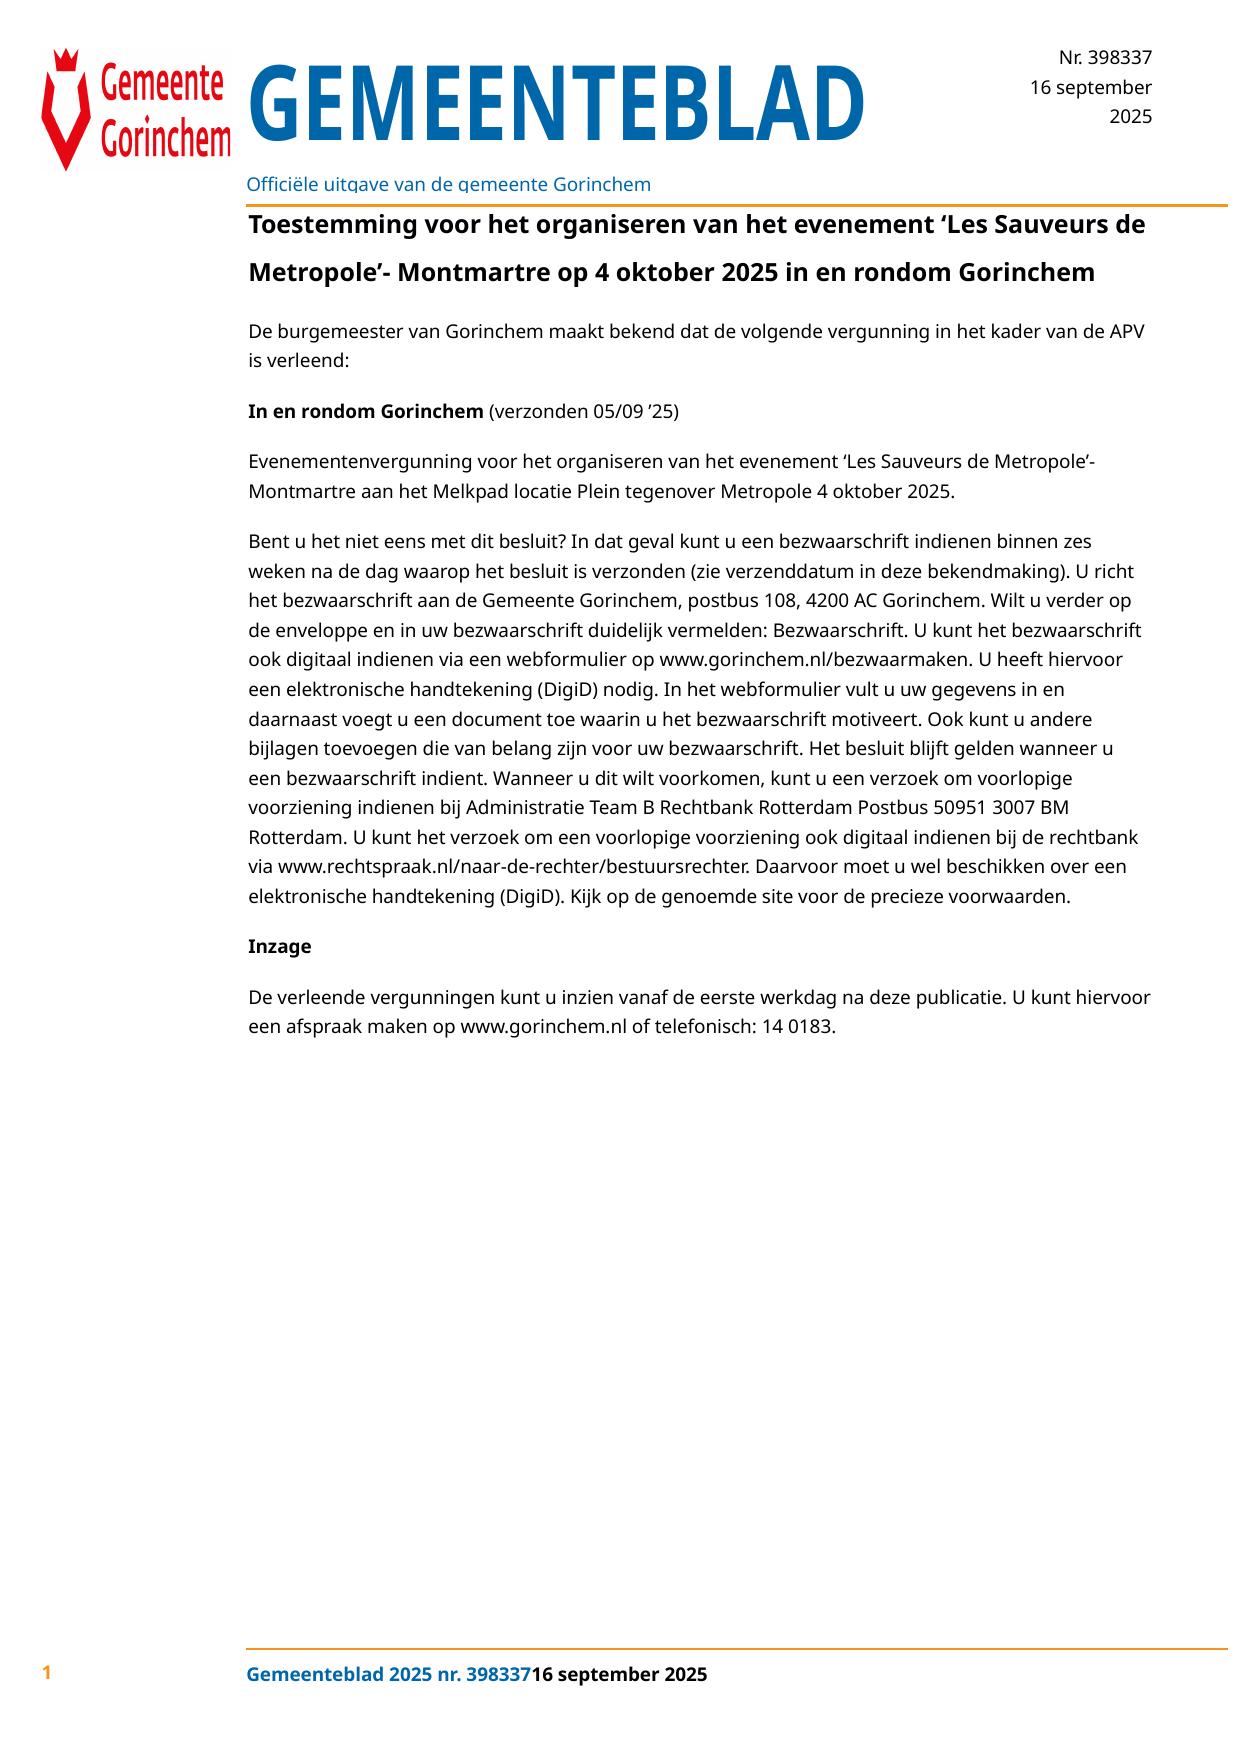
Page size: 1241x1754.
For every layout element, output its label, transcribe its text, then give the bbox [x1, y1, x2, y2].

text Evenementenvergunning voor het organiseren van het evenement ‘Les Sauveurs de Metropole’- Montmartre aan het Melkpad locatie Plein tegenover Metropole 4 oktober 2025. [248, 448, 1152, 504]
text Inzage [248, 934, 1152, 959]
text Toestemming voor het organiseren van het evenement ‘Les Sauveurs de Metropole’- Montmartre op 4 oktober 2025 in en rondom Gorinchem [248, 207, 1152, 288]
text De burgemeester van Gorinchem maakt bekend dat de volgende vergunning in het kader van de APV is verleend: [248, 318, 1152, 373]
picture [41, 47, 231, 172]
text De verleende vergunningen kunt u inzien vanaf de eerste werkdag na deze publicatie. U kunt hiervoor een afspraak maken op www.gorinchem.nl of telefonisch: 14 0183. [248, 984, 1152, 1039]
text Bent u het niet eens met dit besluit? In dat geval kunt u een bezwaarschrift indienen binnen zes weken na de dag waarop het besluit is verzonden (zie verzenddatum in deze bekendmaking). U richt het bezwaarschrift aan de Gemeente Gorinchem, postbus 108, 4200 AC Gorinchem. Wilt u verder op de enveloppe en in uw bezwaarschrift duidelijk vermelden: Bezwaarschrift. U kunt het bezwaarschrift ook digitaal indienen via een webformulier op www.gorinchem.nl/bezwaarmaken. U heeft hiervoor een elektronische handtekening (DigiD) nodig. In het webformulier vult u uw gegevens in en daarnaast voegt u een document toe waarin u het bezwaarschrift motiveert. Ook kunt u andere bijlagen toevoegen die van belang zijn voor uw bezwaarschrift. Het besluit blijft gelden wanneer u een bezwaarschrift indient. Wanneer u dit wilt voorkomen, kunt u een verzoek om voorlopige voorziening indienen bij Administratie Team B Rechtbank Rotterdam Postbus 50951 3007 BM Rotterdam. U kunt het verzoek om een voorlopige voorziening ook digitaal indienen bij de rechtbank via www.rechtspraak.nl/naar-de-rechter/bestuursrechter. Daarvoor moet u wel beschikken over een elektronische handtekening (DigiD). Kijk op de genoemde site voor de precieze voorwaarden. [248, 528, 1152, 909]
text In en rondom Gorinchem (verzonden 05/09 ’25) [248, 398, 1152, 424]
